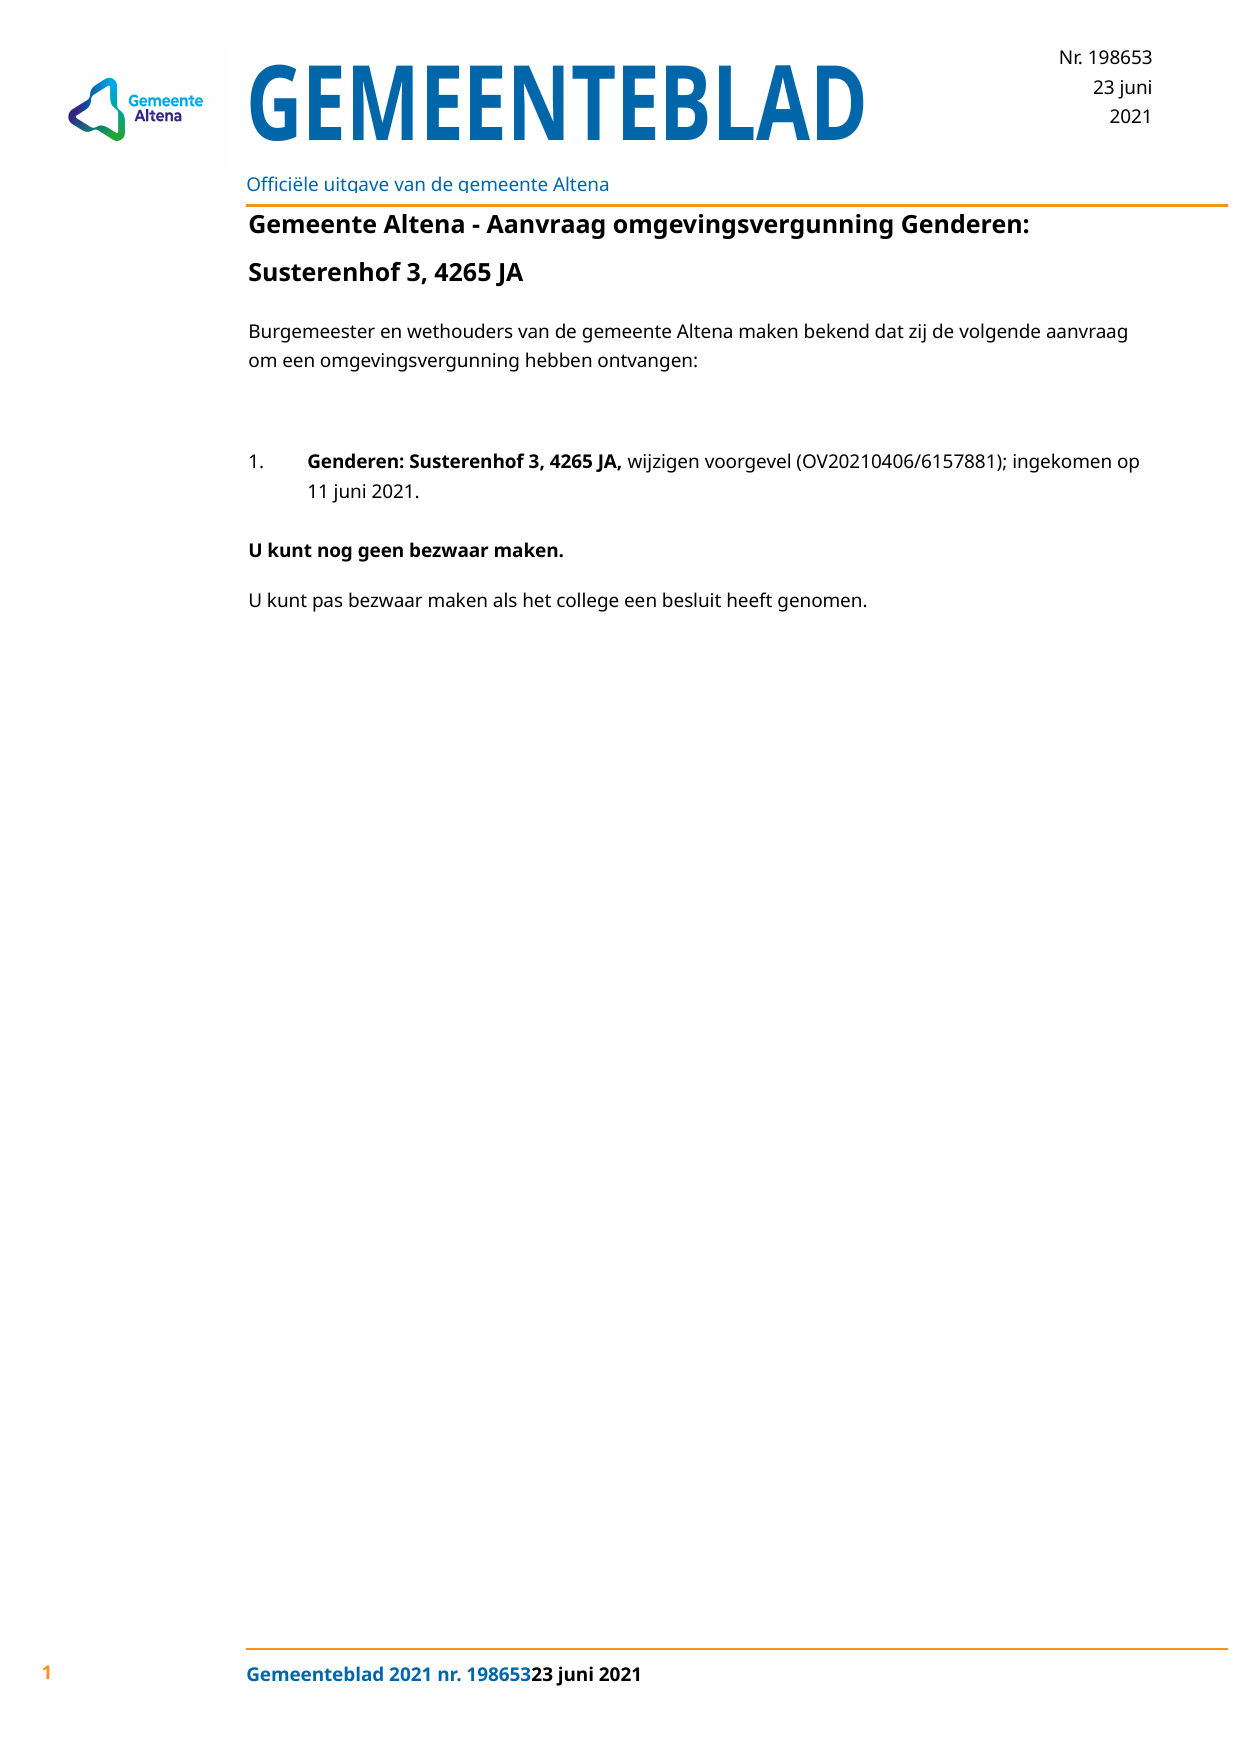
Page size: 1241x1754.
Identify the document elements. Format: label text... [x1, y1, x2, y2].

list Genderen: Susterenhof 3, 4265 JA, wijzigen voorgevel (OV20210406/6157881); ingekomen op 11 juni 2021. [248, 448, 1152, 504]
text U kunt nog geen bezwaar maken. [248, 537, 1152, 563]
text U kunt pas bezwaar maken als het college een besluit heeft genomen. [248, 587, 1152, 613]
text Burgemeester en wethouders van de gemeente Altena maken bekend dat zij de volgende aanvraag om een omgevingsvergunning hebben ontvangen: [248, 318, 1152, 373]
picture [41, 47, 231, 172]
text Gemeente Altena - Aanvraag omgevingsvergunning Genderen: Susterenhof 3, 4265 JA [248, 207, 1152, 288]
